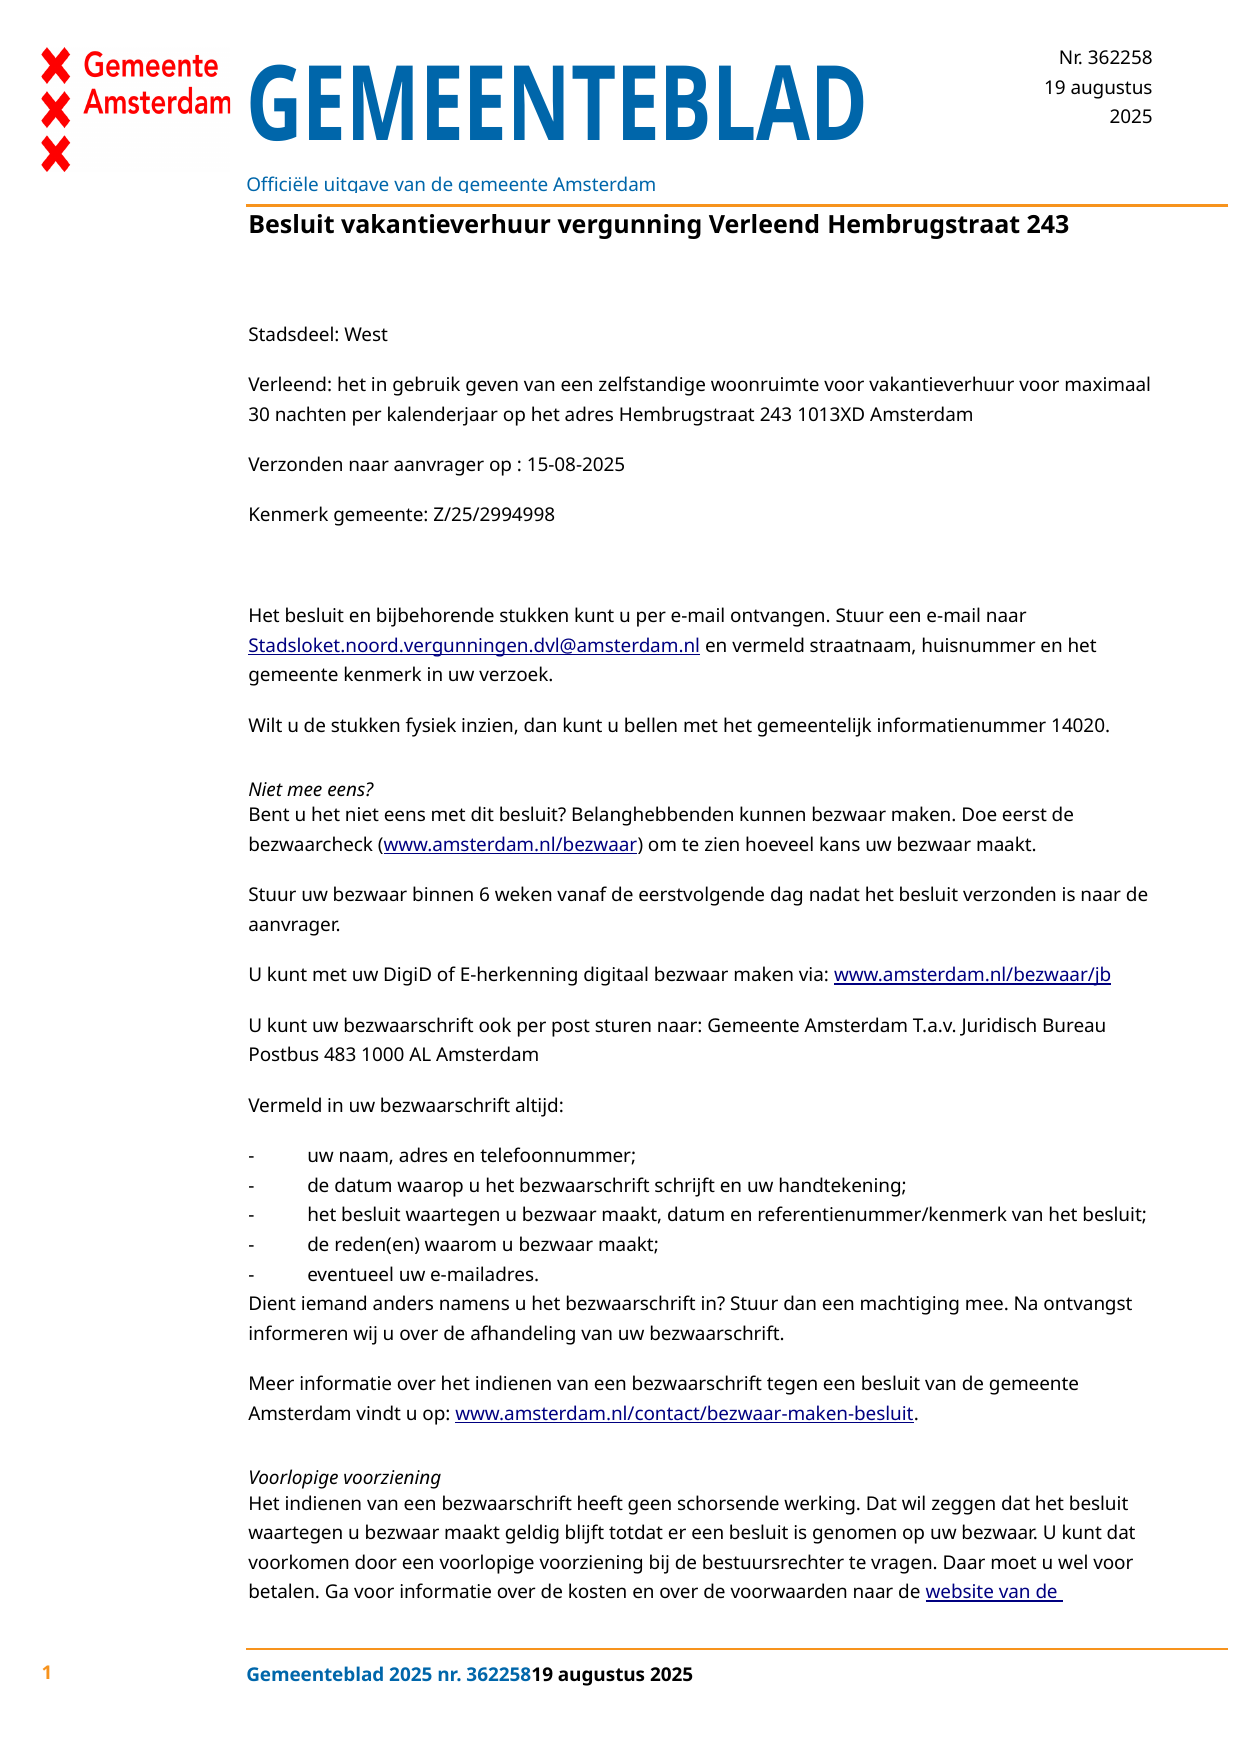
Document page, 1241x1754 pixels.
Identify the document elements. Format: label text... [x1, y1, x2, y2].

picture [41, 47, 231, 172]
text Voorlopige voorziening [248, 1464, 1152, 1490]
list de reden(en) waarom u bezwaar maakt; [248, 1231, 1152, 1257]
text Verzonden naar aanvrager op : 15-08-2025 [248, 451, 1152, 477]
text U kunt met uw DigiD of E-herkenning digitaal bezwaar maken via: www.amsterdam.nl/bezwaar/jb [248, 962, 1152, 987]
list de datum waarop u het bezwaarschrift schrijft en uw handtekening; [248, 1172, 1152, 1198]
text U kunt uw bezwaarschrift ook per post sturen naar: Gemeente Amsterdam T.a.v. Juridisch Bureau Postbus 483 1000 AL Amsterdam [248, 1012, 1152, 1067]
text Wilt u de stukken fysiek inzien, dan kunt u bellen met het gemeentelijk informatienummer 14020. [248, 712, 1152, 738]
text Het indienen van een bezwaarschrift heeft geen schorsende werking. Dat wil zeggen dat het besluit waartegen u bezwaar maakt geldig blijft totdat er een besluit is genomen op uw bezwaar. U kunt dat voorkomen door een voorlopige voorziening bij de bestuursrechter te vragen. Daar moet u wel voor betalen. Ga voor informatie over de kosten en over de voorwaarden naar de website van de [248, 1490, 1152, 1604]
list eventueel uw e-mailadres. [248, 1261, 1152, 1287]
list het besluit waartegen u bezwaar maakt, datum en referentienummer/kenmerk van het besluit; [248, 1202, 1152, 1227]
text Stadsdeel: West [248, 321, 1152, 346]
text Kenmerk gemeente: Z/25/2994998 [248, 502, 1152, 527]
text Vermeld in uw bezwaarschrift altijd: [248, 1092, 1152, 1118]
text Bent u het niet eens met dit besluit? Belanghebbenden kunnen bezwaar maken. Doe eerst de bezwaarcheck (www.amsterdam.nl/bezwaar) om te zien hoeveel kans uw bezwaar maakt. [248, 802, 1152, 857]
text Meer informatie over het indienen van een bezwaarschrift tegen een besluit van de gemeente Amsterdam vindt u op: www.amsterdam.nl/contact/bezwaar-maken-besluit. [248, 1370, 1152, 1426]
text Het besluit en bijbehorende stukken kunt u per e-mail ontvangen. Stuur een e-mail naar Stadsloket.noord.vergunningen.dvl@amsterdam.nl en vermeld straatnaam, huisnummer en het gemeente kenmerk in uw verzoek. [248, 602, 1152, 687]
list uw naam, adres en telefoonnummer; [248, 1142, 1152, 1168]
text Niet mee eens? [248, 776, 1152, 802]
text Stuur uw bezwaar binnen 6 weken vanaf de eerstvolgende dag nadat het besluit verzonden is naar de aanvrager. [248, 882, 1152, 937]
text Besluit vakantieverhuur vergunning Verleend Hembrugstraat 243 [248, 207, 1152, 241]
text Dient iemand anders namens u het bezwaarschrift in? Stuur dan een machtiging mee. Na ontvangst informeren wij u over de afhandeling van uw bezwaarschrift. [248, 1290, 1152, 1346]
text Verleend: het in gebruik geven van een zelfstandige woonruimte voor vakantieverhuur voor maximaal 30 nachten per kalenderjaar op het adres Hembrugstraat 243 1013XD Amsterdam [248, 371, 1152, 426]
